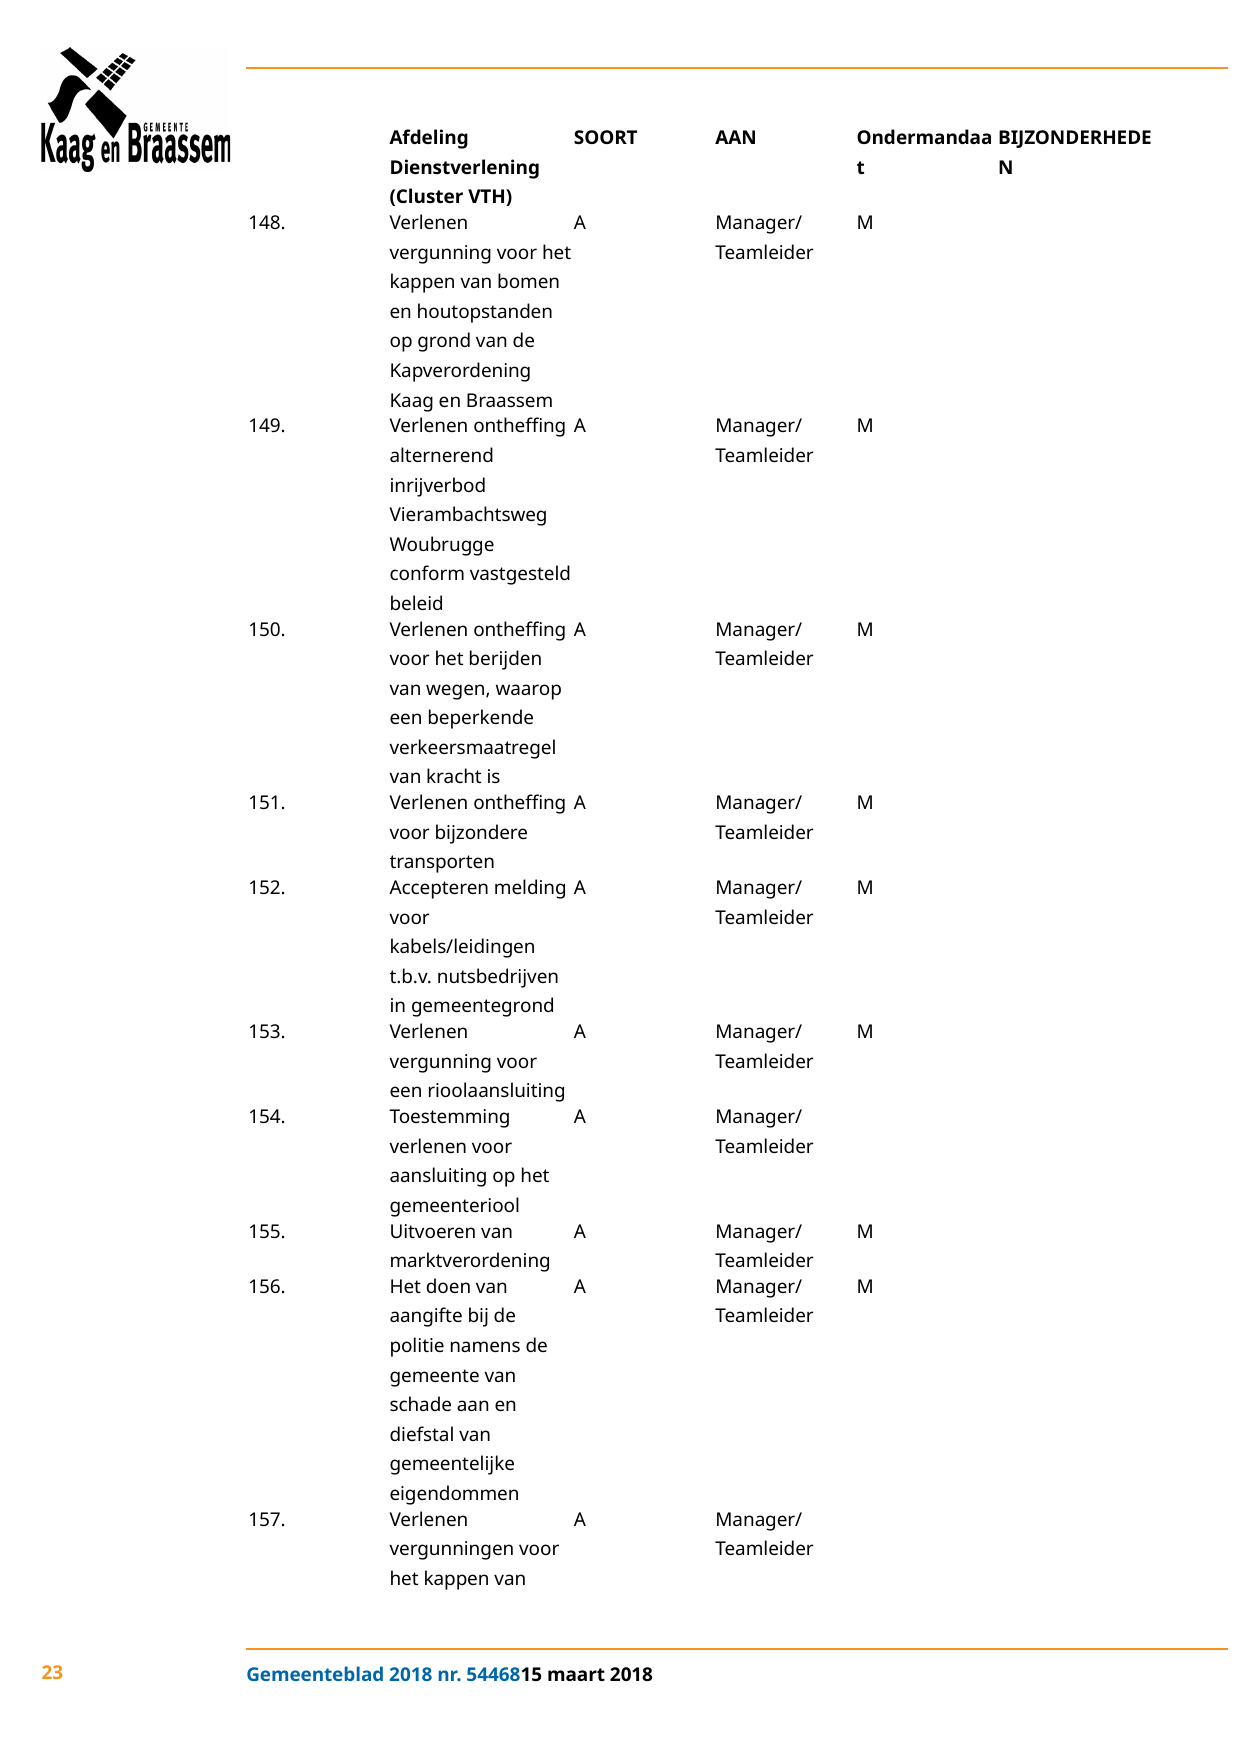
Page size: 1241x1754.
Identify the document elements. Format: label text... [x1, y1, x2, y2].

table_cell 154. [248, 1103, 389, 1218]
table_cell Verlenen ontheffing alternerend inrijverbod Vierambachtsweg Woubrugge conform vastgesteld beleid [389, 413, 574, 616]
table_cell M [856, 790, 998, 874]
table_cell 157. [248, 1506, 389, 1591]
table_cell Verlenen vergunning voor het kappen van bomen en houtopstanden op grond van de Kapverordening Kaag en Braassem [389, 209, 574, 413]
table_cell Manager/ Teamleider [715, 413, 856, 616]
table_cell [998, 616, 1152, 789]
table_cell M [856, 1273, 998, 1506]
table_cell Verlenen vergunning voor een rioolaansluiting [389, 1019, 574, 1103]
table_cell 156. [248, 1273, 389, 1506]
table_cell Verlenen ontheffing voor het berijden van wegen, waarop een beperkende verkeersmaatregel van kracht is [389, 616, 574, 789]
table_cell Manager/ Teamleider [715, 616, 856, 789]
table_cell M [856, 1218, 998, 1273]
table_cell M [856, 413, 998, 616]
table_cell [998, 209, 1152, 413]
table_cell Manager/ Teamleider [715, 874, 856, 1018]
table_cell Manager/ Teamleider [715, 1273, 856, 1506]
table_cell 151. [248, 790, 389, 874]
table_cell [998, 1218, 1152, 1273]
table_cell A [574, 1273, 715, 1506]
table_cell [856, 1103, 998, 1218]
table_cell A [574, 1506, 715, 1591]
table_cell A [574, 874, 715, 1018]
table_cell 152. [248, 874, 389, 1018]
table_cell M [856, 616, 998, 789]
table_header Ondermandaat [856, 125, 998, 209]
table_cell Manager/ Teamleider [715, 1019, 856, 1103]
table_cell Manager/ Teamleider [715, 1218, 856, 1273]
table_cell Toestemming verlenen voor aansluiting op het gemeenteriool [389, 1103, 574, 1218]
table_header BIJZONDERHEDEN [998, 125, 1152, 209]
table_cell A [574, 209, 715, 413]
table_cell Manager/ Teamleider [715, 1506, 856, 1591]
table_cell [998, 874, 1152, 1018]
table_cell A [574, 1103, 715, 1218]
table_cell [998, 1019, 1152, 1103]
table_header SOORT [574, 125, 715, 209]
table_cell Manager/ Teamleider [715, 790, 856, 874]
table_cell Verlenen ontheffing voor bijzondere transporten [389, 790, 574, 874]
table_cell 148. [248, 209, 389, 413]
table_cell Accepteren melding voor kabels/leidingen t.b.v. nutsbedrijven in gemeentegrond [389, 874, 574, 1018]
table_cell 155. [248, 1218, 389, 1273]
table_cell 149. [248, 413, 389, 616]
table_cell Manager/ Teamleider [715, 209, 856, 413]
table_cell [998, 413, 1152, 616]
table_cell [998, 1506, 1152, 1591]
table_cell M [856, 209, 998, 413]
table_cell Het doen van aangifte bij de politie namens de gemeente van schade aan en diefstal van gemeentelijke eigendommen [389, 1273, 574, 1506]
table_cell [998, 1273, 1152, 1506]
table_cell A [574, 413, 715, 616]
picture [41, 47, 231, 172]
table_header [248, 125, 389, 209]
table_cell A [574, 1218, 715, 1273]
table_cell Verlenen vergunningen voor het kappen van [389, 1506, 574, 1591]
table_cell [856, 1506, 998, 1591]
table_cell 150. [248, 616, 389, 789]
table_cell A [574, 790, 715, 874]
table_cell Uitvoeren van marktverordening [389, 1218, 574, 1273]
table_cell 153. [248, 1019, 389, 1103]
table_cell A [574, 616, 715, 789]
table_cell Manager/ Teamleider [715, 1103, 856, 1218]
table_cell M [856, 874, 998, 1018]
table_cell M [856, 1019, 998, 1103]
table_header AAN [715, 125, 856, 209]
table_header Afdeling Dienstverlening (Cluster VTH) [389, 125, 574, 209]
table_cell [998, 790, 1152, 874]
table_cell [998, 1103, 1152, 1218]
table_cell A [574, 1019, 715, 1103]
